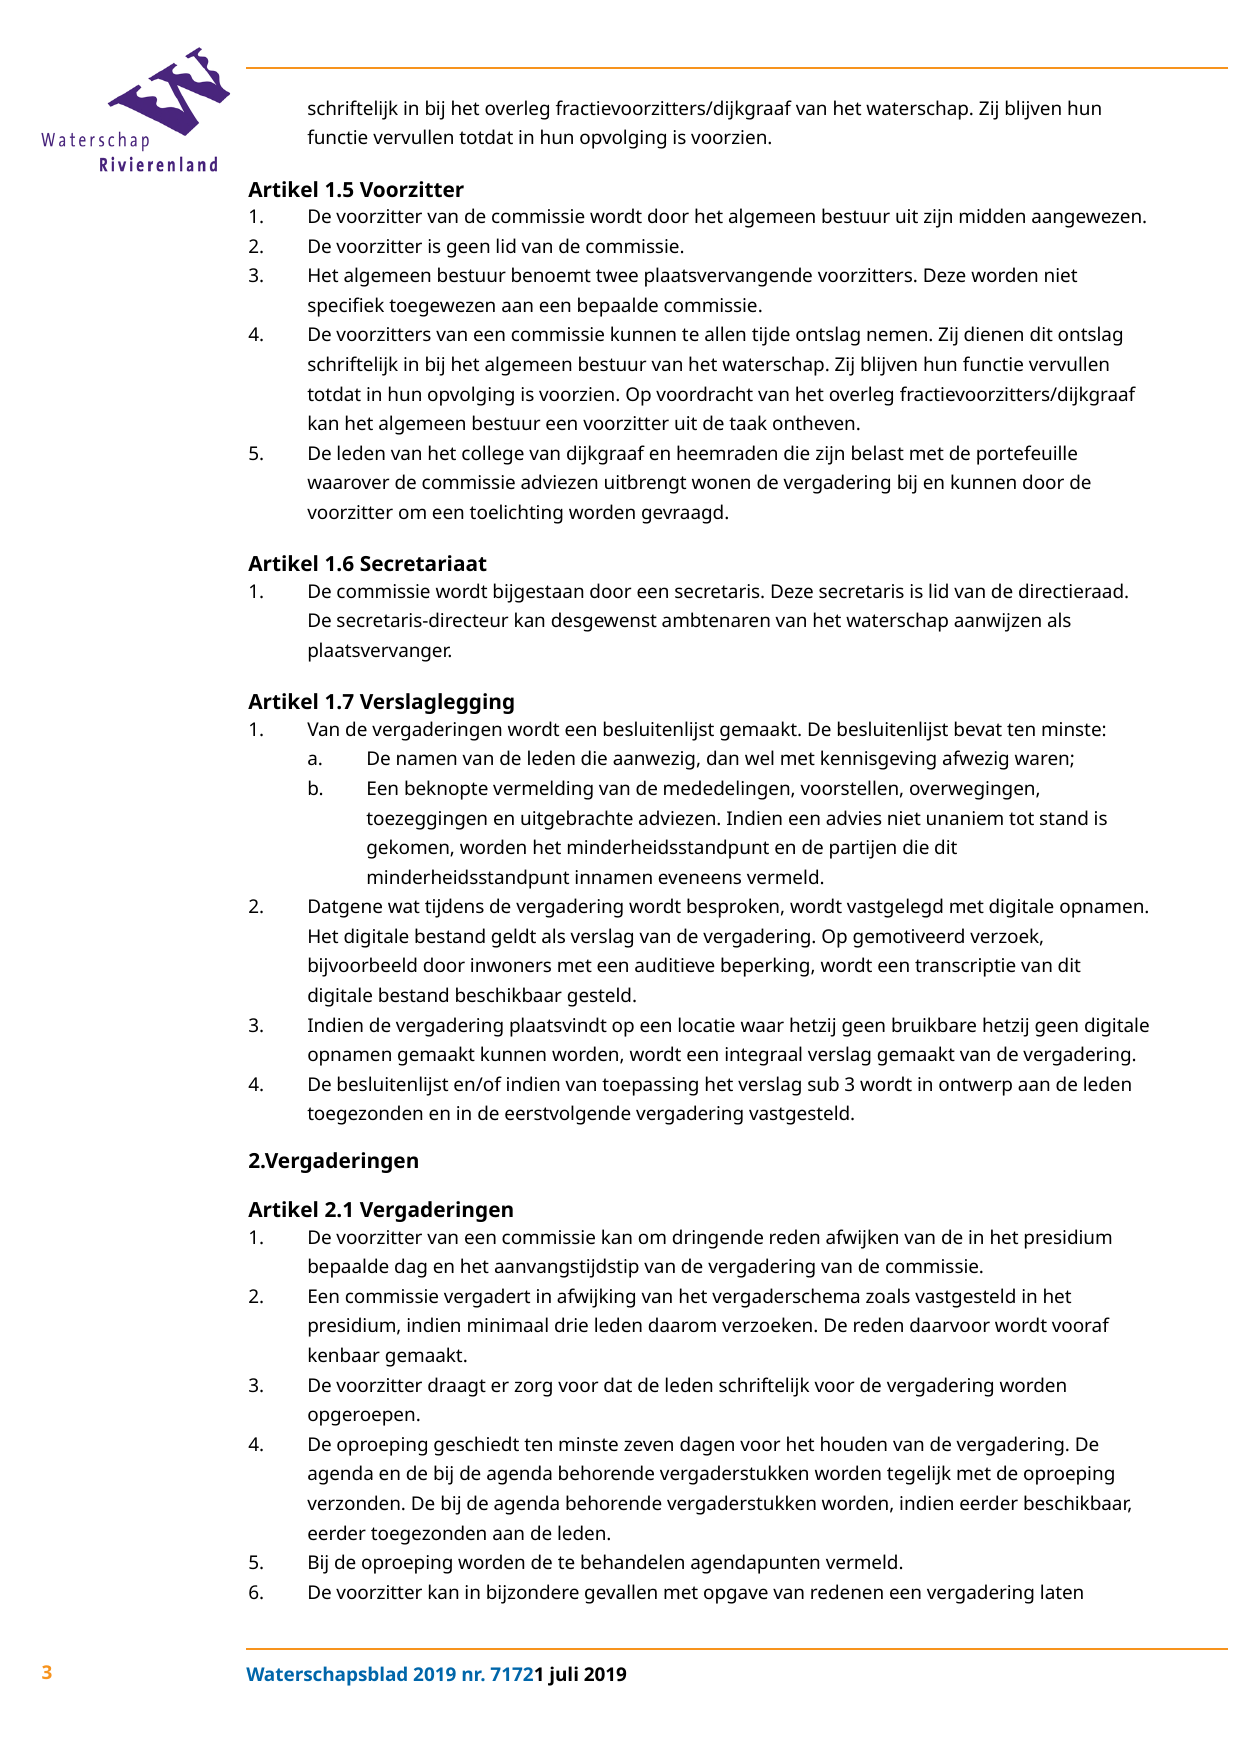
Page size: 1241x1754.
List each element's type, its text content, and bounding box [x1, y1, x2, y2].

list Indien de vergadering plaatsvindt op een locatie waar hetzij geen bruikbare hetzij geen digitale opnamen gemaakt kunnen worden, wordt een integraal verslag gemaakt van de vergadering. [248, 1012, 1152, 1067]
text Artikel 2.1 Vergaderingen [248, 1195, 1152, 1224]
list schriftelijk in bij het overleg fractievoorzitters/dijkgraaf van het waterschap. Zij blijven hun functie vervullen totdat in hun opvolging is voorzien. [248, 95, 1152, 150]
list Een beknopte vermelding van de mededelingen, voorstellen, overwegingen, toezeggingen en uitgebrachte adviezen. Indien een advies niet unaniem tot stand is gekomen, worden het minderheidsstandpunt en de partijen die dit minderheidsstandpunt innamen eveneens vermeld. [307, 775, 1152, 889]
list Van de vergaderingen wordt een besluitenlijst gemaakt. De besluitenlijst bevat ten minste: [248, 716, 1152, 742]
list De besluitenlijst en/of indien van toepassing het verslag sub 3 wordt in ontwerp aan de leden toegezonden en in de eerstvolgende vergadering vastgesteld. [248, 1071, 1152, 1126]
list De voorzitter draagt er zorg voor dat de leden schriftelijk voor de vergadering worden opgeroepen. [248, 1372, 1152, 1427]
text Artikel 1.6 Secretariaat [248, 549, 1152, 578]
list Het algemeen bestuur benoemt twee plaatsvervangende voorzitters. Deze worden niet specifiek toegewezen aan een bepaalde commissie. [248, 262, 1152, 318]
list Bij de oproeping worden de te behandelen agendapunten vermeld. [248, 1549, 1152, 1575]
list De voorzitter is geen lid van de commissie. [248, 233, 1152, 258]
text Artikel 1.5 Voorzitter [248, 175, 1152, 203]
picture [41, 47, 231, 172]
text 2.Vergaderingen [248, 1146, 1152, 1174]
list De voorzitter van de commissie wordt door het algemeen bestuur uit zijn midden aangewezen. [248, 203, 1152, 229]
list De leden van het college van dijkgraaf en heemraden die zijn belast met de portefeuille waarover de commissie adviezen uitbrengt wonen de vergadering bij en kunnen door de voorzitter om een toelichting worden gevraagd. [248, 440, 1152, 525]
list De voorzitter van een commissie kan om dringende reden afwijken van de in het presidium bepaalde dag en het aanvangstijdstip van de vergadering van de commissie. [248, 1224, 1152, 1279]
list Datgene wat tijdens de vergadering wordt besproken, wordt vastgelegd met digitale opnamen. Het digitale bestand geldt als verslag van de vergadering. Op gemotiveerd verzoek, bijvoorbeeld door inwoners met een auditieve beperking, wordt een transcriptie van dit digitale bestand beschikbaar gesteld. [248, 893, 1152, 1008]
list De namen van de leden die aanwezig, dan wel met kennisgeving afwezig waren; [307, 746, 1152, 771]
list Een commissie vergadert in afwijking van het vergaderschema zoals vastgesteld in het presidium, indien minimaal drie leden daarom verzoeken. De reden daarvoor wordt vooraf kenbaar gemaakt. [248, 1283, 1152, 1368]
list De voorzitters van een commissie kunnen te allen tijde ontslag nemen. Zij dienen dit ontslag schriftelijk in bij het algemeen bestuur van het waterschap. Zij blijven hun functie vervullen totdat in hun opvolging is voorzien. Op voordracht van het overleg fractievoorzitters/dijkgraaf kan het algemeen bestuur een voorzitter uit de taak ontheven. [248, 322, 1152, 436]
list De voorzitter kan in bijzondere gevallen met opgave van redenen een vergadering laten [248, 1579, 1152, 1604]
list De commissie wordt bijgestaan door een secretaris. Deze secretaris is lid van de directieraad. De secretaris-directeur kan desgewenst ambtenaren van het waterschap aanwijzen als plaatsvervanger. [248, 578, 1152, 663]
text Artikel 1.7 Verslaglegging [248, 687, 1152, 716]
list De oproeping geschiedt ten minste zeven dagen voor het houden van de vergadering. De agenda en de bij de agenda behorende vergaderstukken worden tegelijk met de oproeping verzonden. De bij de agenda behorende vergaderstukken worden, indien eerder beschikbaar, eerder toegezonden aan de leden. [248, 1431, 1152, 1545]
